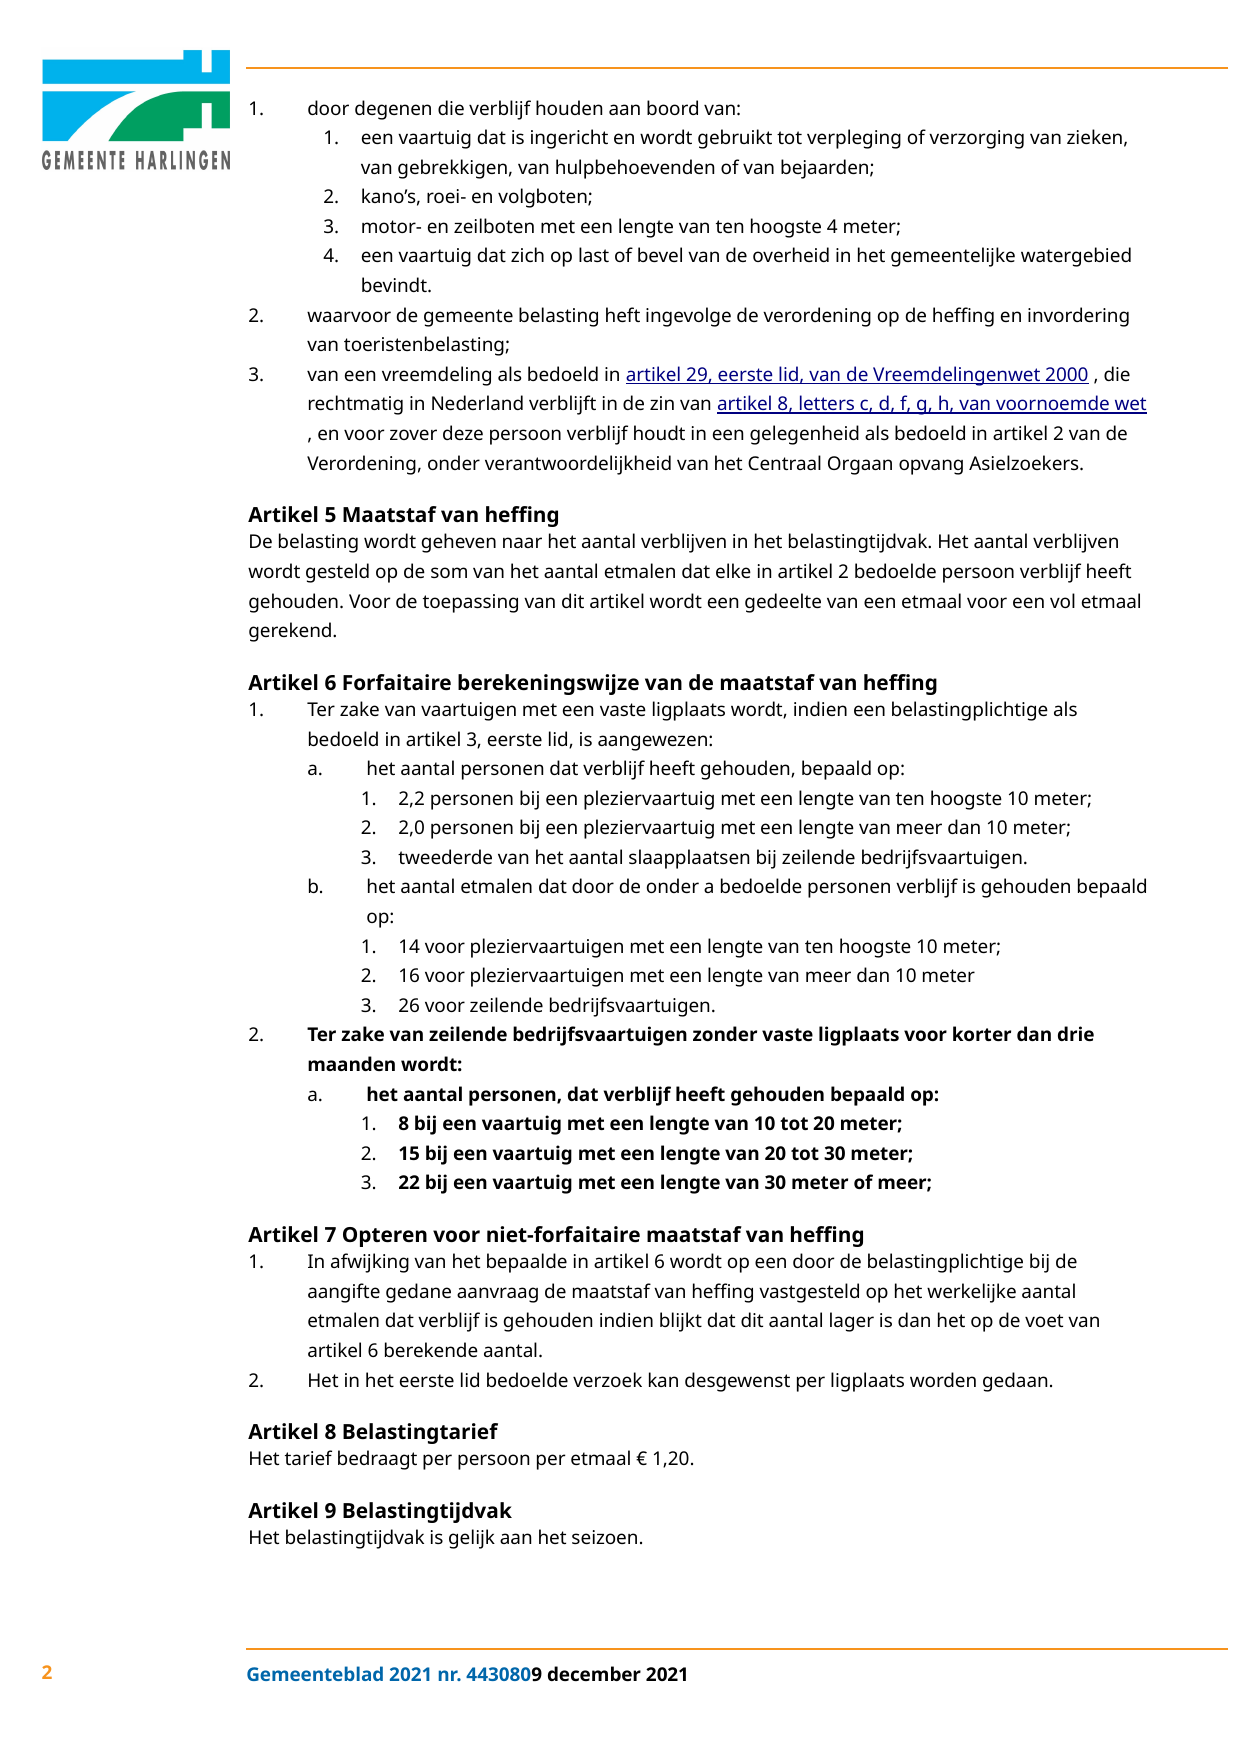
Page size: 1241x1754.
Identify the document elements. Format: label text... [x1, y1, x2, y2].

text De belasting wordt geheven naar het aantal verblijven in het belastingtijdvak. Het aantal verblijven wordt gesteld op de som van het aantal etmalen dat elke in artikel 2 bedoelde persoon verblijf heeft gehouden. Voor de toepassing van dit artikel wordt een gedeelte van een etmaal voor een vol etmaal gerekend. [248, 529, 1152, 643]
list van een vreemdeling als bedoeld in artikel 29, eerste lid, van de Vreemdelingenwet 2000 , die rechtmatig in Nederland verblijft in de zin van artikel 8, letters c, d, f, g, h, van voornoemde wet , en voor zover deze persoon verblijf houdt in een gelegenheid als bedoeld in artikel 2 van de Verordening, onder verantwoordelijkheid van het Centraal Orgaan opvang Asielzoekers. [248, 361, 1152, 476]
list 16 voor pleziervaartuigen met een lengte van meer dan 10 meter [361, 962, 1152, 988]
list kano’s, roei- en volgboten; [323, 183, 1152, 209]
text Artikel 9 Belastingtijdvak [248, 1496, 1152, 1524]
list het aantal personen, dat verblijf heeft gehouden bepaald op: [307, 1081, 1152, 1107]
list 2,2 personen bij een pleziervaartuig met een lengte van ten hoogste 10 meter; [361, 785, 1152, 811]
list het aantal etmalen dat door de onder a bedoelde personen verblijf is gehouden bepaald op: [307, 874, 1152, 929]
list waarvoor de gemeente belasting heft ingevolge de verordening op de heffing en invordering van toeristenbelasting; [248, 302, 1152, 357]
list door degenen die verblijf houden aan boord van: [248, 95, 1152, 121]
list Ter zake van zeilende bedrijfsvaartuigen zonder vaste ligplaats voor korter dan drie maanden wordt: [248, 1022, 1152, 1077]
text Artikel 6 Forfaitaire berekeningswijze van de maatstaf van heffing [248, 668, 1152, 696]
list 2,0 personen bij een pleziervaartuig met een lengte van meer dan 10 meter; [361, 814, 1152, 840]
text Artikel 5 Maatstaf van heffing [248, 500, 1152, 529]
list motor- en zeilboten met een lengte van ten hoogste 4 meter; [323, 213, 1152, 239]
text Het tarief bedraagt per persoon per etmaal € 1,20. [248, 1446, 1152, 1471]
list 22 bij een vaartuig met een lengte van 30 meter of meer; [361, 1169, 1152, 1195]
list 15 bij een vaartuig met een lengte van 20 tot 30 meter; [361, 1140, 1152, 1166]
list een vaartuig dat is ingericht en wordt gebruikt tot verpleging of verzorging van zieken, van gebrekkigen, van hulpbehoevenden of van bejaarden; [323, 124, 1152, 180]
list In afwijking van het bepaalde in artikel 6 wordt op een door de belastingplichtige bij de aangifte gedane aanvraag de maatstaf van heffing vastgesteld op het werkelijke aantal etmalen dat verblijf is gehouden indien blijkt dat dit aantal lager is dan het op de voet van artikel 6 berekende aantal. [248, 1248, 1152, 1363]
list tweederde van het aantal slaapplaatsen bij zeilende bedrijfsvaartuigen. [361, 844, 1152, 870]
list Het in het eerste lid bedoelde verzoek kan desgewenst per ligplaats worden gedaan. [248, 1367, 1152, 1392]
list een vaartuig dat zich op last of bevel van de overheid in het gemeentelijke watergebied bevindt. [323, 243, 1152, 298]
picture [41, 47, 231, 172]
list 14 voor pleziervaartuigen met een lengte van ten hoogste 10 meter; [361, 933, 1152, 959]
text Artikel 7 Opteren voor niet-forfaitaire maatstaf van heffing [248, 1220, 1152, 1248]
text Het belastingtijdvak is gelijk aan het seizoen. [248, 1524, 1152, 1550]
list het aantal personen dat verblijf heeft gehouden, bepaald op: [307, 755, 1152, 781]
list 26 voor zeilende bedrijfsvaartuigen. [361, 992, 1152, 1018]
list Ter zake van vaartuigen met een vaste ligplaats wordt, indien een belastingplichtige als bedoeld in artikel 3, eerste lid, is aangewezen: [248, 696, 1152, 752]
list 8 bij een vaartuig met een lengte van 10 tot 20 meter; [361, 1110, 1152, 1136]
text Artikel 8 Belastingtarief [248, 1417, 1152, 1446]
